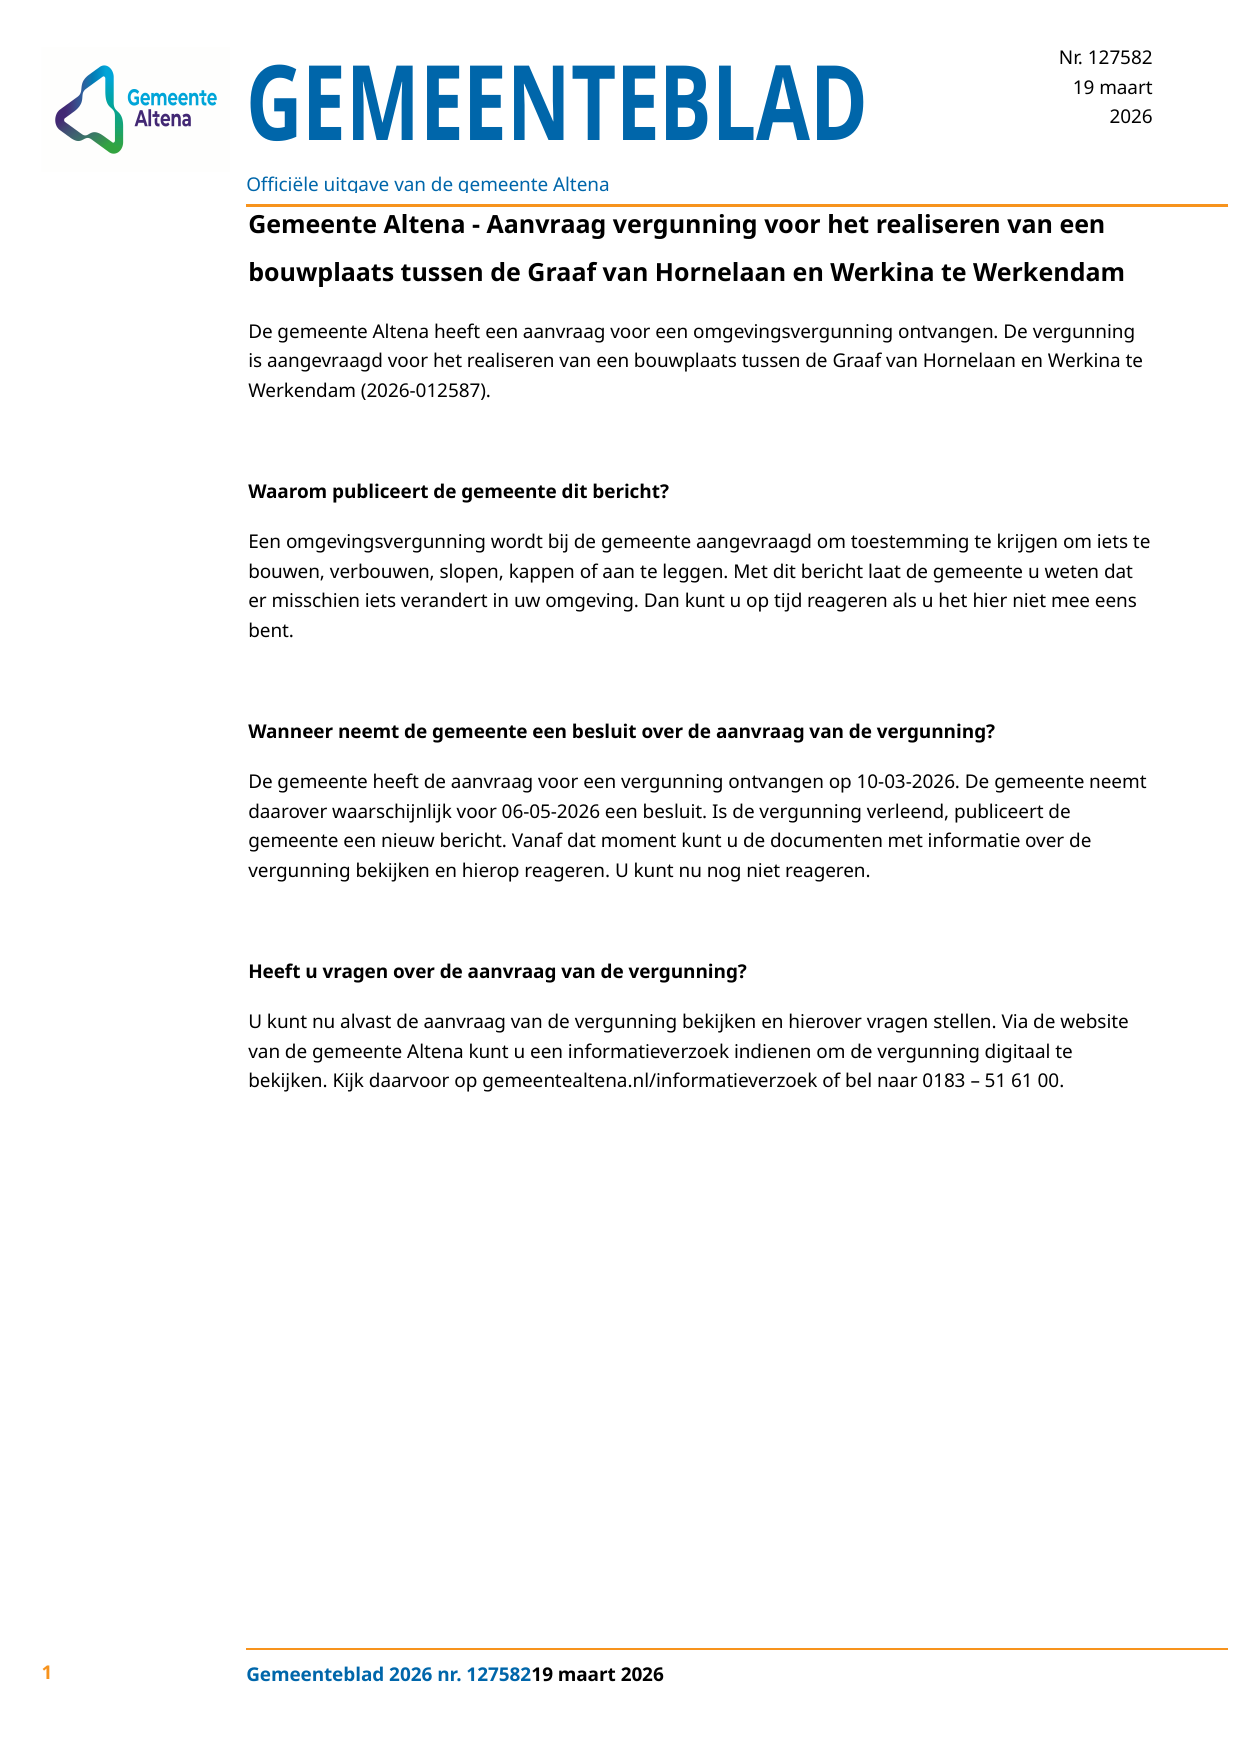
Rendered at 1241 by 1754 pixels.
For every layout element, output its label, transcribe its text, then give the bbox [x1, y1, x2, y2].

text Waarom publiceert de gemeente dit bericht? [248, 478, 1152, 504]
text Heeft u vragen over de aanvraag van de vergunning? [248, 958, 1152, 984]
text De gemeente heeft de aanvraag voor een vergunning ontvangen op 10-03-2026. De gemeente neemt daarover waarschijnlijk voor 06-05-2026 een besluit. Is de vergunning verleend, publiceert de gemeente een nieuw bericht. Vanaf dat moment kunt u de documenten met informatie over de vergunning bekijken en hierop reageren. U kunt nu nog niet reageren. [248, 768, 1152, 883]
text Een omgevingsvergunning wordt bij de gemeente aangevraagd om toestemming te krijgen om iets te bouwen, verbouwen, slopen, kappen of aan te leggen. Met dit bericht laat de gemeente u weten dat er misschien iets verandert in uw omgeving. Dan kunt u op tijd reageren als u het hier niet mee eens bent. [248, 528, 1152, 643]
text De gemeente Altena heeft een aanvraag voor een omgevingsvergunning ontvangen. De vergunning is aangevraagd voor het realiseren van een bouwplaats tussen de Graaf van Hornelaan en Werkina te Werkendam (2026-012587). [248, 318, 1152, 403]
text Wanneer neemt de gemeente een besluit over de aanvraag van de vergunning? [248, 718, 1152, 744]
picture [41, 47, 231, 172]
text Gemeente Altena - Aanvraag vergunning voor het realiseren van een bouwplaats tussen de Graaf van Hornelaan en Werkina te Werkendam [248, 207, 1152, 288]
text U kunt nu alvast de aanvraag van de vergunning bekijken en hierover vragen stellen. Via de website van de gemeente Altena kunt u een informatieverzoek indienen om de vergunning digitaal te bekijken. Kijk daarvoor op gemeentealtena.nl/informatieverzoek of bel naar 0183 – 51 61 00. [248, 1008, 1152, 1093]
